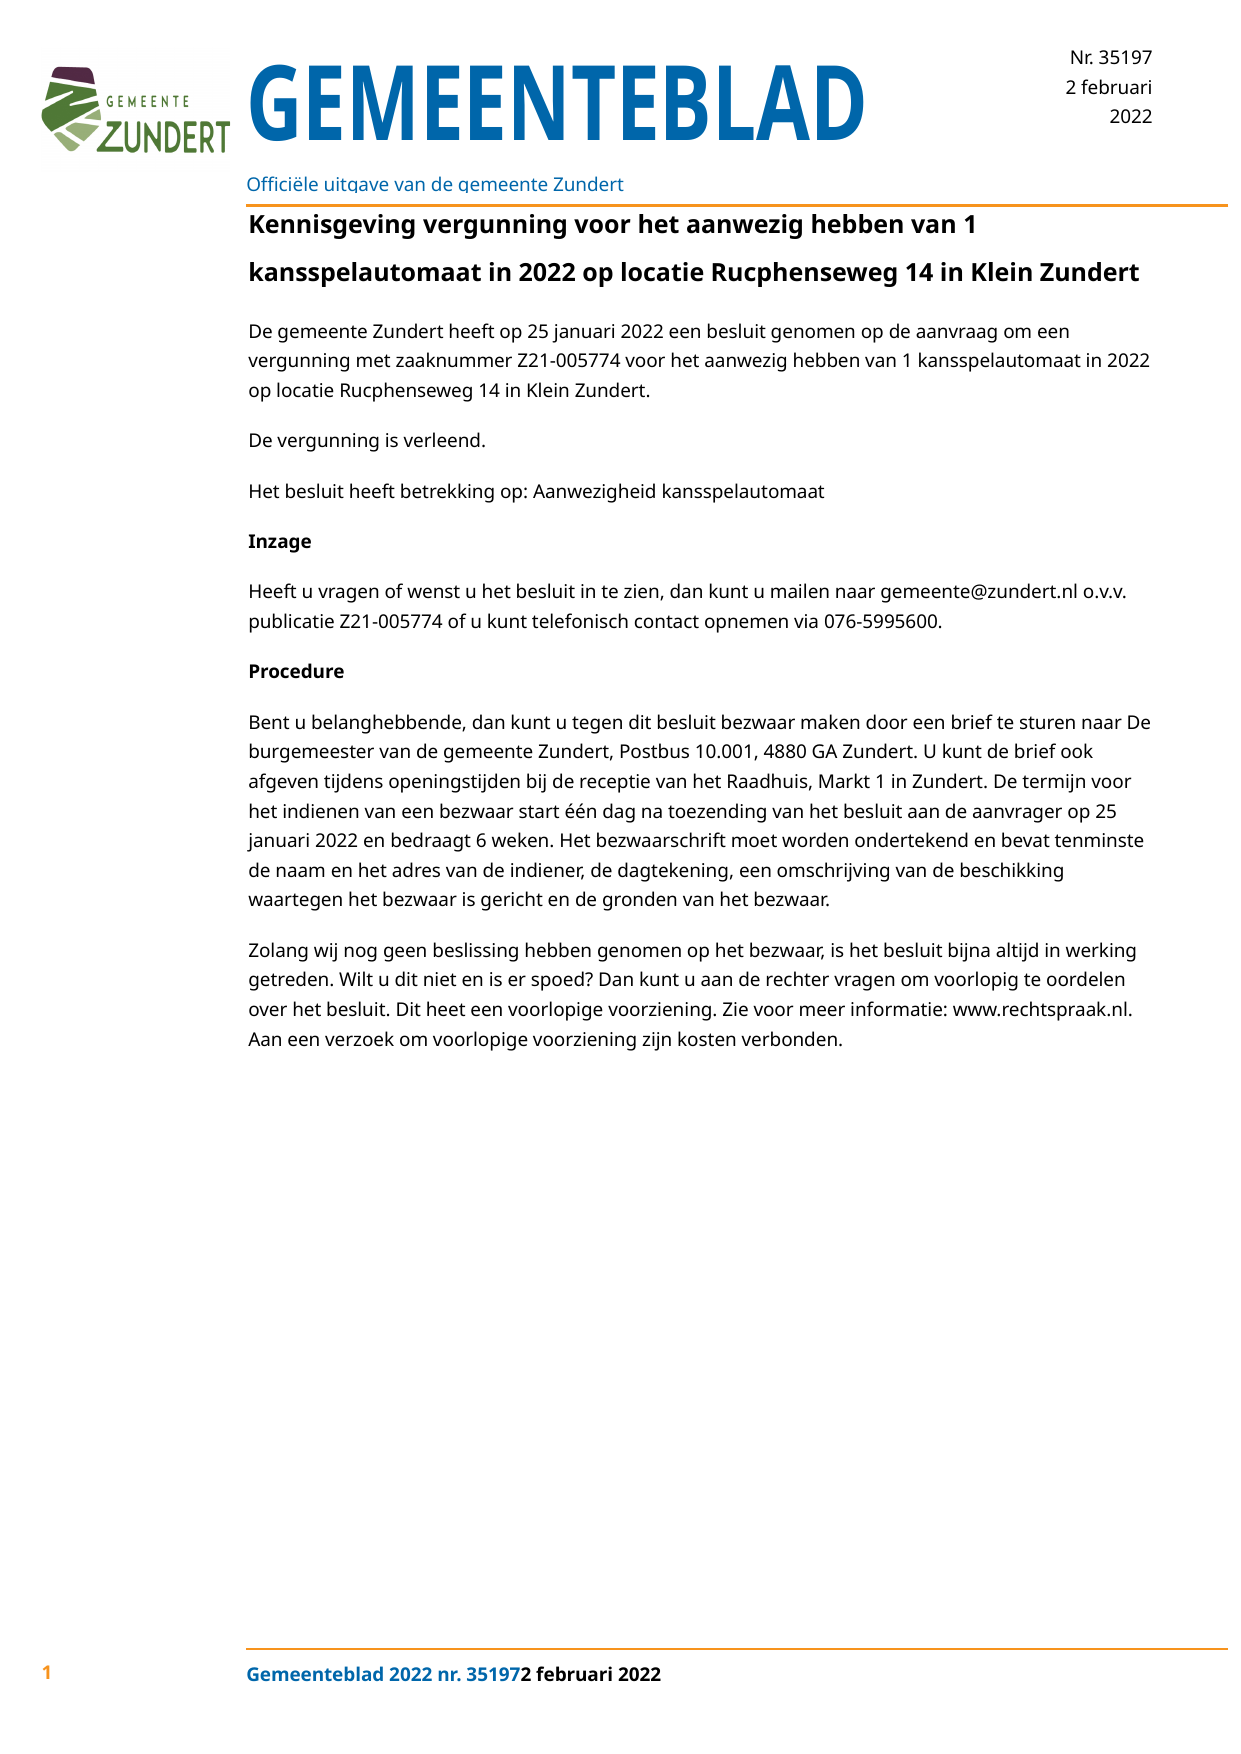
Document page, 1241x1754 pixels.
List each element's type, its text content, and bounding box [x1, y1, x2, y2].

text De gemeente Zundert heeft op 25 januari 2022 een besluit genomen op de aanvraag om een vergunning met zaaknummer Z21-005774 voor het aanwezig hebben van 1 kansspelautomaat in 2022 op locatie Rucphenseweg 14 in Klein Zundert. [248, 318, 1152, 403]
text Kennisgeving vergunning voor het aanwezig hebben van 1 kansspelautomaat in 2022 op locatie Rucphenseweg 14 in Klein Zundert [248, 207, 1152, 288]
text Bent u belanghebbende, dan kunt u tegen dit besluit bezwaar maken door een brief te sturen naar De burgemeester van de gemeente Zundert, Postbus 10.001, 4880 GA Zundert. U kunt de brief ook afgeven tijdens openingstijden bij de receptie van het Raadhuis, Markt 1 in Zundert. De termijn voor het indienen van een bezwaar start één dag na toezending van het besluit aan de aanvrager op 25 januari 2022 en bedraagt 6 weken. Het bezwaarschrift moet worden ondertekend en bevat tenminste de naam en het adres van de indiener, de dagtekening, een omschrijving van de beschikking waartegen het bezwaar is gericht en de gronden van het bezwaar. [248, 709, 1152, 912]
text Procedure [248, 659, 1152, 684]
text Zolang wij nog geen beslissing hebben genomen op het bezwaar, is het besluit bijna altijd in werking getreden. Wilt u dit niet en is er spoed? Dan kunt u aan de rechter vragen om voorlopig te oordelen over het besluit. Dit heet een voorlopige voorziening. Zie voor meer informatie: www.rechtspraak.nl. Aan een verzoek om voorlopige voorziening zijn kosten verbonden. [248, 937, 1152, 1052]
picture [41, 47, 231, 172]
text Heeft u vragen of wenst u het besluit in te zien, dan kunt u mailen naar gemeente@zundert.nl o.v.v. publicatie Z21-005774 of u kunt telefonisch contact opnemen via 076-5995600. [248, 579, 1152, 634]
text Inzage [248, 528, 1152, 554]
text Het besluit heeft betrekking op: Aanwezigheid kansspelautomaat [248, 478, 1152, 504]
text De vergunning is verleend. [248, 427, 1152, 453]
